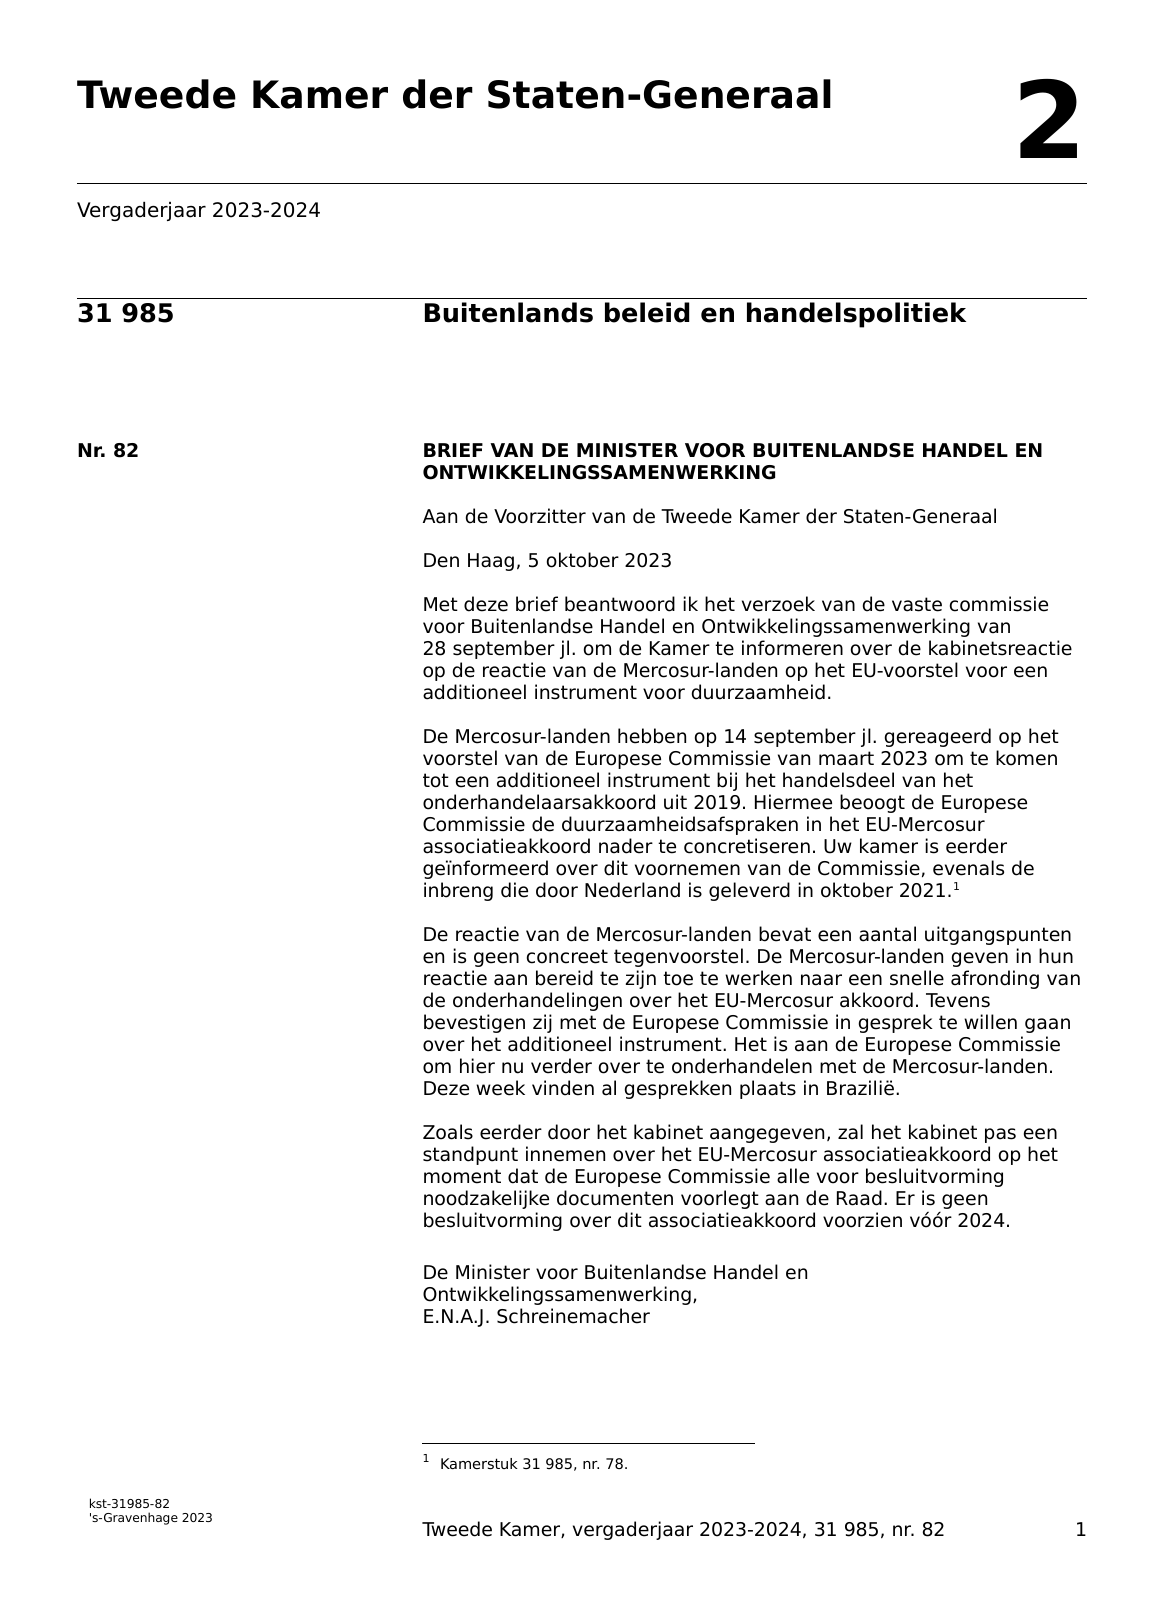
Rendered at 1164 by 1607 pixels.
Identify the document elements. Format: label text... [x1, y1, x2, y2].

subtitle 31 985 Buitenlands beleid en handelspolitiek [77, 299, 1087, 329]
text De Minister voor Buitenlandse Handel en Ontwikkelingssamenwerking, E.N.A.J. Schreinemacher [422, 1262, 1087, 1328]
text Kamerstuk 31 985, nr. 78. [422, 1452, 1087, 1474]
subtitle Nr. 82 BRIEF VAN DE MINISTER VOOR BUITENLANDSE HANDEL EN ONTWIKKELINGSSAMENWERKING [77, 440, 1087, 484]
text kst-31985-82 [88, 1497, 323, 1511]
text Aan de Voorzitter van de Tweede Kamer der Staten-Generaal [422, 506, 1087, 528]
text De Mercosur-landen hebben op 14 september jl. gereageerd op het voorstel van de Europese Commissie van maart 2023 om te komen tot een additioneel instrument bij het handelsdeel van het onderhandelaarsakkoord uit 2019. Hiermee beoogt de Europese Commissie de duurzaamheidsafspraken in het EU-Mercosur associatieakkoord nader te concretiseren. Uw kamer is eerder geïnformeerd over dit voornemen van de Commissie, evenals de inbreng die door Nederland is geleverd in oktober 2021. [422, 726, 1087, 902]
table_cell Vergaderjaar 2023-2024 [77, 184, 1087, 298]
text 's-Gravenhage 2023 [88, 1511, 323, 1525]
text Zoals eerder door het kabinet aangegeven, zal het kabinet pas een standpunt innemen over het EU-Mercosur associatieakkoord op het moment dat de Europese Commissie alle voor besluitvorming noodzakelijke documenten voorlegt aan de Raad. Er is geen besluitvorming over dit associatieakkoord voorzien vóór 2024. [422, 1122, 1087, 1232]
text Met deze brief beantwoord ik het verzoek van de vaste commissie voor Buitenlandse Handel en Ontwikkelingssamenwerking van 28 september jl. om de Kamer te informeren over de kabinetsreactie op de reactie van de Mercosur-landen op het EU-voorstel voor een additioneel instrument voor duurzaamheid. [422, 594, 1087, 704]
table_header Tweede Kamer der Staten-Generaal [77, 59, 886, 183]
text Den Haag, 5 oktober 2023 [422, 550, 1087, 572]
table_header 2 [886, 59, 1087, 183]
text De reactie van de Mercosur-landen bevat een aantal uitgangspunten en is geen concreet tegenvoorstel. De Mercosur-landen geven in hun reactie aan bereid te zijn toe te werken naar een snelle afronding van de onderhandelingen over het EU-Mercosur akkoord. Tevens bevestigen zij met de Europese Commissie in gesprek te willen gaan over het additioneel instrument. Het is aan de Europese Commissie om hier nu verder over te onderhandelen met de Mercosur-landen. Deze week vinden al gesprekken plaats in Brazilië. [422, 924, 1087, 1100]
